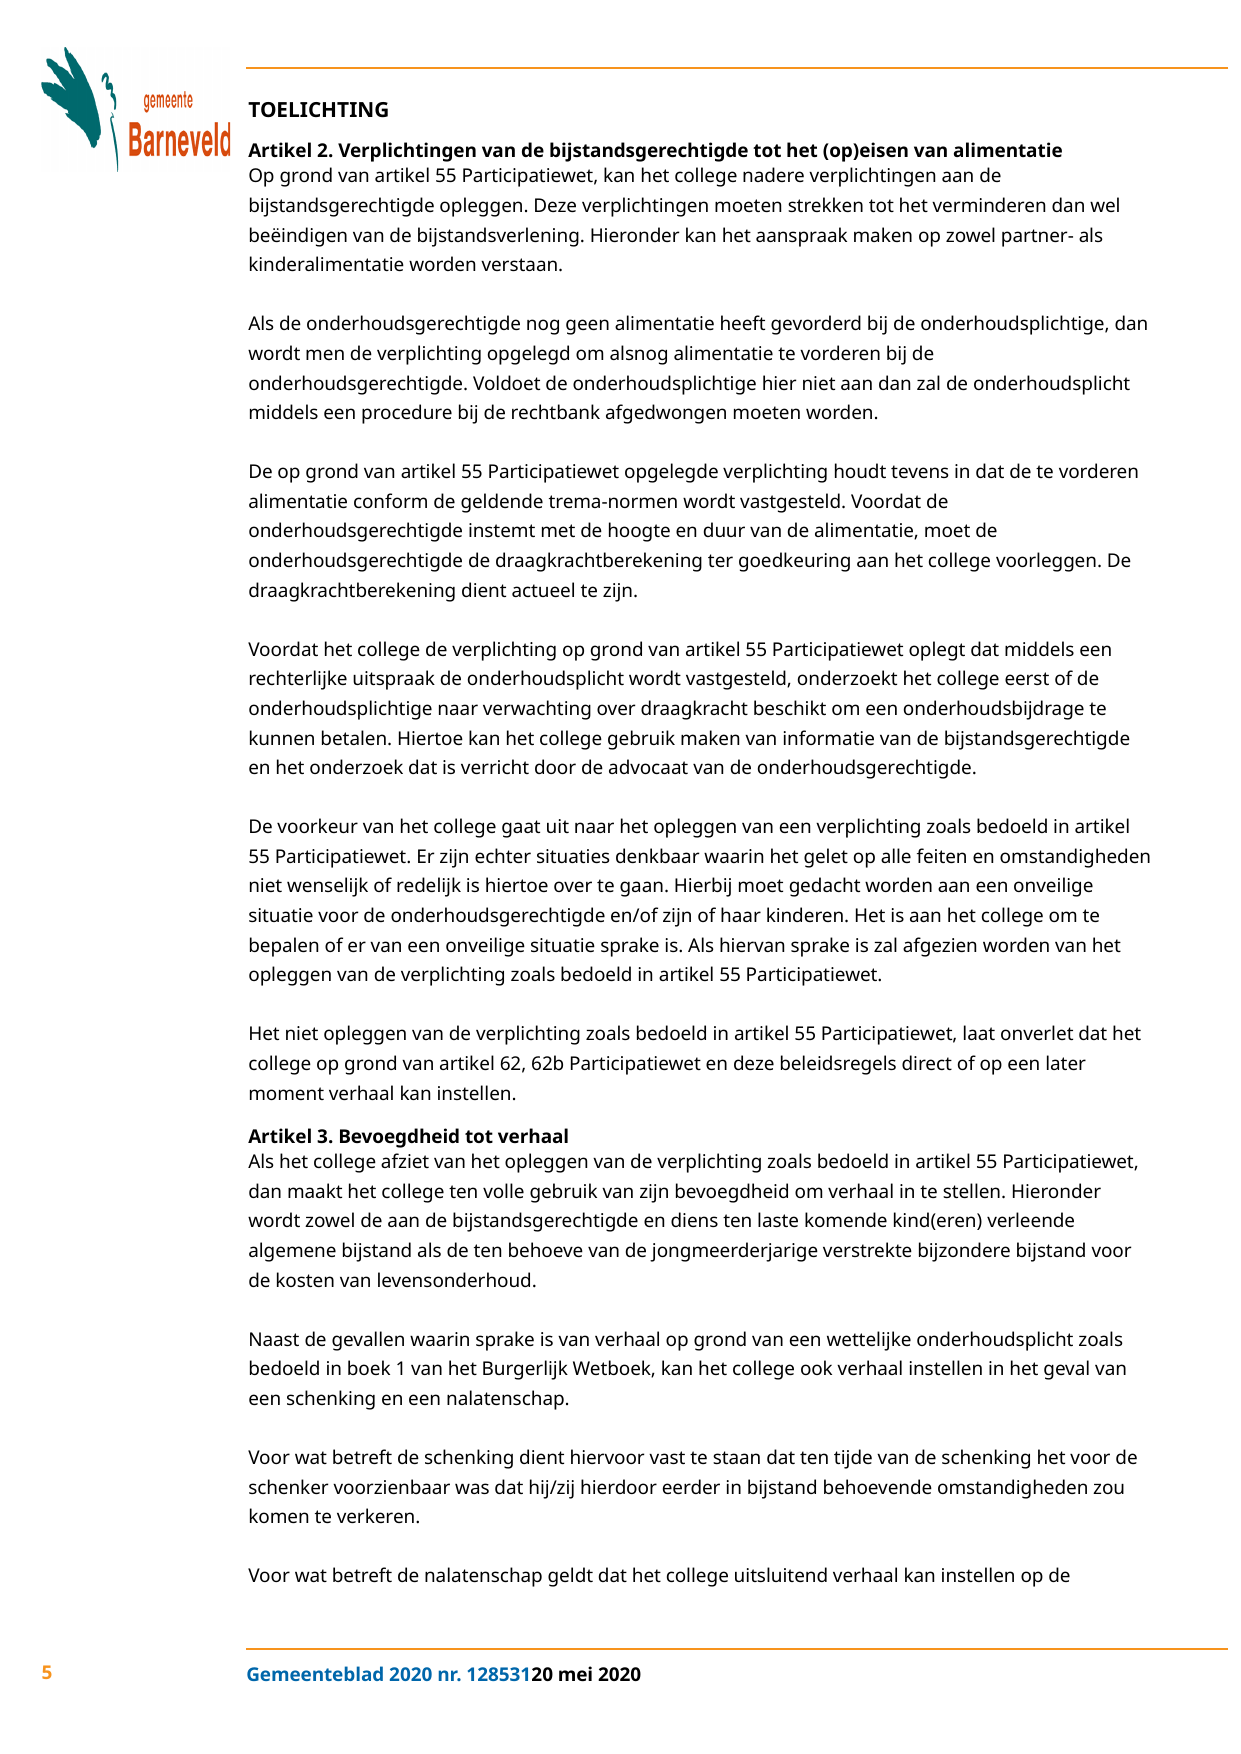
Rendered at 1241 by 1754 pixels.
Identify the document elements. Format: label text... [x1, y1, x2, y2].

text Als de onderhoudsgerechtigde nog geen alimentatie heeft gevorderd bij de onderhoudsplichtige, dan wordt men de verplichting opgelegd om alsnog alimentatie te vorderen bij de onderhoudsgerechtigde. Voldoet de onderhoudsplichtige hier niet aan dan zal de onderhoudsplicht middels een procedure bij de rechtbank afgedwongen moeten worden. [248, 311, 1152, 425]
text Artikel 3. Bevoegdheid tot verhaal [248, 1123, 1152, 1148]
text Het niet opleggen van de verplichting zoals bedoeld in artikel 55 Participatiewet, laat onverlet dat het college op grond van artikel 62, 62b Participatiewet en deze beleidsregels direct of op een later moment verhaal kan instellen. [248, 1021, 1152, 1105]
text Artikel 2. Verplichtingen van de bijstandsgerechtigde tot het (op)eisen van alimentatie [248, 137, 1152, 163]
text TOELICHTING [248, 95, 1152, 123]
text Voor wat betreft de nalatenschap geldt dat het college uitsluitend verhaal kan instellen op de [248, 1563, 1152, 1588]
picture [41, 47, 231, 172]
text Naast de gevallen waarin sprake is van verhaal op grond van een wettelijke onderhoudsplicht zoals bedoeld in boek 1 van het Burgerlijk Wetboek, kan het college ook verhaal instellen in het geval van een schenking en een nalatenschap. [248, 1326, 1152, 1411]
text Voor wat betreft de schenking dient hiervoor vast te staan dat ten tijde van de schenking het voor de schenker voorzienbaar was dat hij/zij hierdoor eerder in bijstand behoevende omstandigheden zou komen te verkeren. [248, 1444, 1152, 1529]
text Op grond van artikel 55 Participatiewet, kan het college nadere verplichtingen aan de bijstandsgerechtigde opleggen. Deze verplichtingen moeten strekken tot het verminderen dan wel beëindigen van de bijstandsverlening. Hieronder kan het aanspraak maken op zowel partner- als kinderalimentatie worden verstaan. [248, 163, 1152, 277]
text De op grond van artikel 55 Participatiewet opgelegde verplichting houdt tevens in dat de te vorderen alimentatie conform de geldende trema-normen wordt vastgesteld. Voordat de onderhoudsgerechtigde instemt met de hoogte en duur van de alimentatie, moet de onderhoudsgerechtigde de draagkrachtberekening ter goedkeuring aan het college voorleggen. De draagkrachtberekening dient actueel te zijn. [248, 458, 1152, 602]
text De voorkeur van het college gaat uit naar het opleggen van een verplichting zoals bedoeld in artikel 55 Participatiewet. Er zijn echter situaties denkbaar waarin het gelet op alle feiten en omstandigheden niet wenselijk of redelijk is hiertoe over te gaan. Hierbij moet gedacht worden aan een onveilige situatie voor de onderhoudsgerechtigde en/of zijn of haar kinderen. Het is aan het college om te bepalen of er van een onveilige situatie sprake is. Als hiervan sprake is zal afgezien worden van het opleggen van de verplichting zoals bedoeld in artikel 55 Participatiewet. [248, 813, 1152, 987]
text Voordat het college de verplichting op grond van artikel 55 Participatiewet oplegt dat middels een rechterlijke uitspraak de onderhoudsplicht wordt vastgesteld, onderzoekt het college eerst of de onderhoudsplichtige naar verwachting over draagkracht beschikt om een onderhoudsbijdrage te kunnen betalen. Hiertoe kan het college gebruik maken van informatie van de bijstandsgerechtigde en het onderzoek dat is verricht door de advocaat van de onderhoudsgerechtigde. [248, 636, 1152, 780]
text Als het college afziet van het opleggen van de verplichting zoals bedoeld in artikel 55 Participatiewet, dan maakt het college ten volle gebruik van zijn bevoegdheid om verhaal in te stellen. Hieronder wordt zowel de aan de bijstandsgerechtigde en diens ten laste komende kind(eren) verleende algemene bijstand als de ten behoeve van de jongmeerderjarige verstrekte bijzondere bijstand voor de kosten van levensonderhoud. [248, 1148, 1152, 1293]
